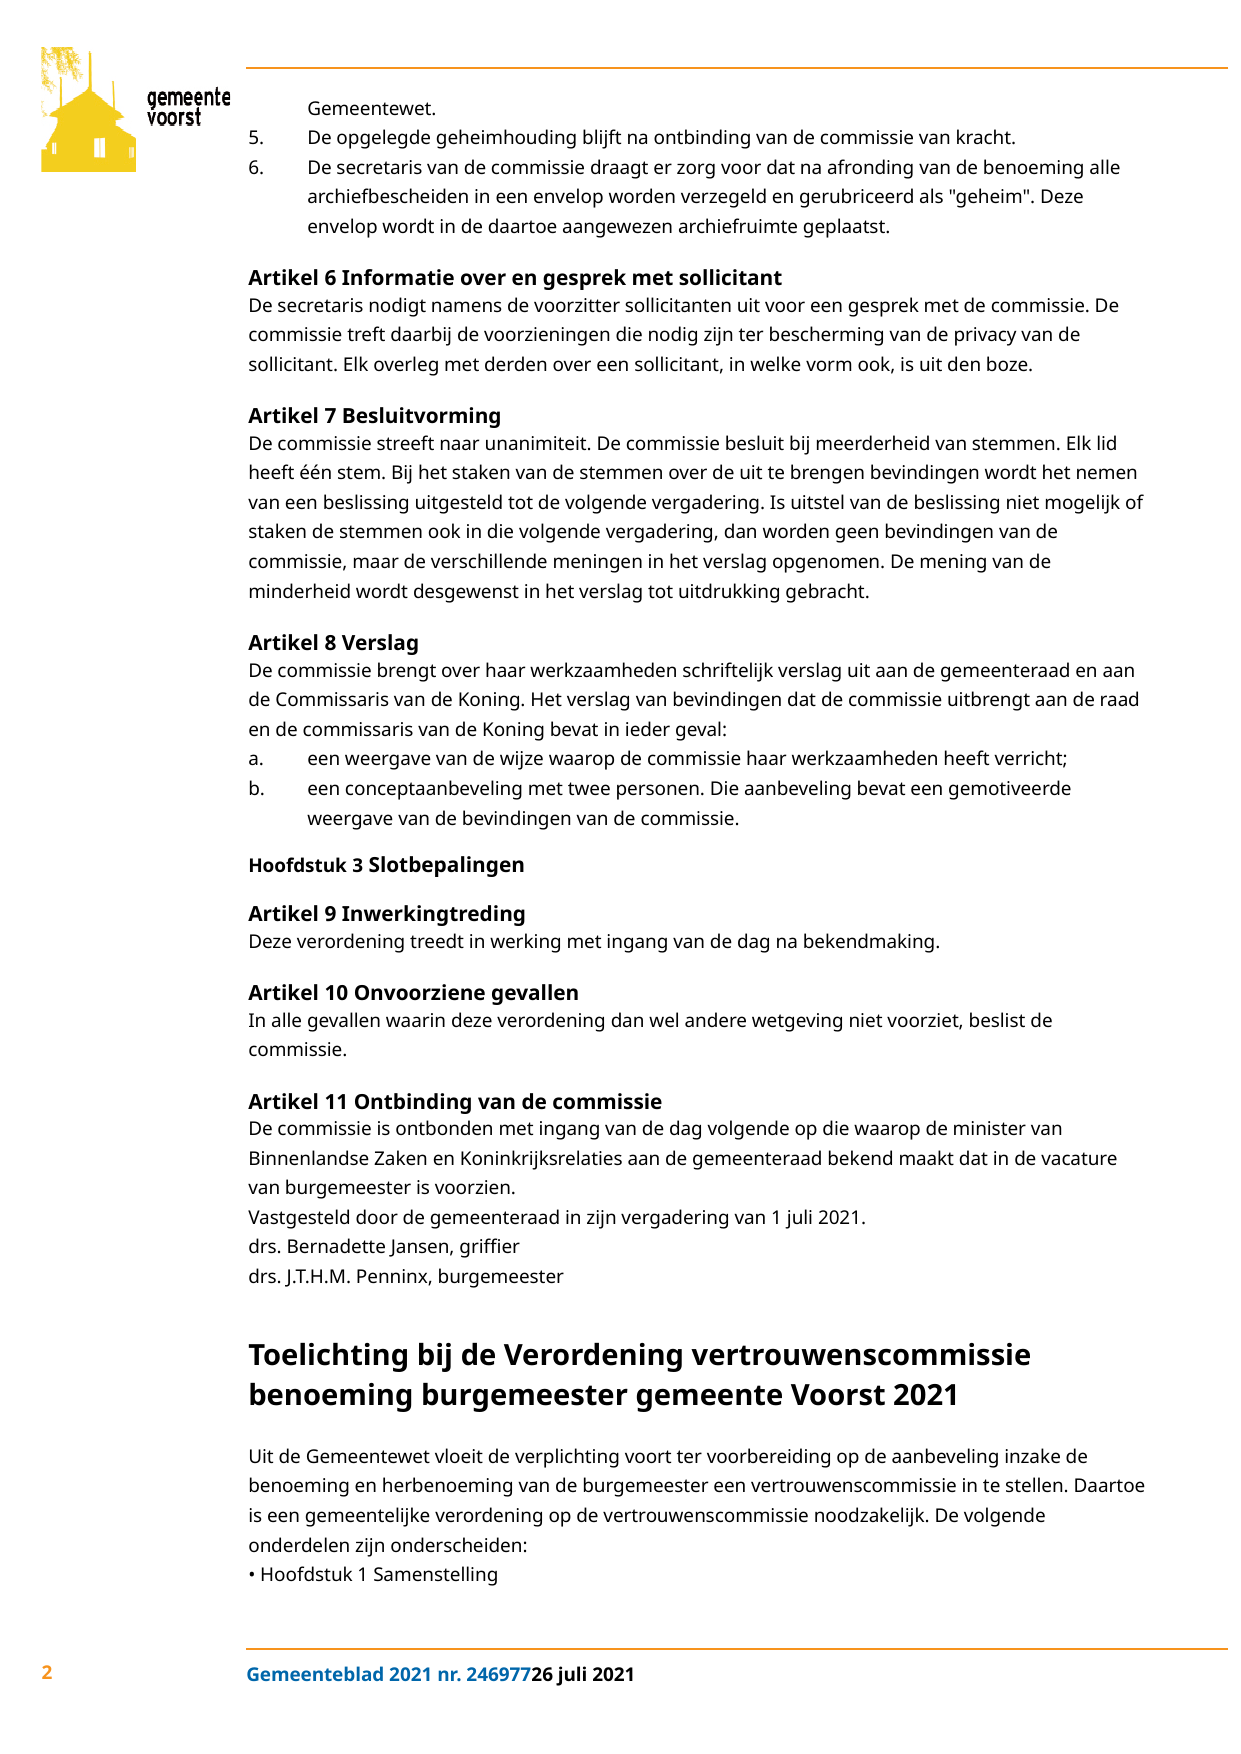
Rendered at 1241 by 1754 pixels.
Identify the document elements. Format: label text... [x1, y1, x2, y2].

text drs. J.T.H.M. Penninx, burgemeester [248, 1263, 1152, 1289]
text Vastgesteld door de gemeenteraad in zijn vergadering van 1 juli 2021. [248, 1204, 1152, 1230]
list Gemeentewet. [248, 95, 1152, 121]
picture [41, 47, 231, 172]
text • Hoofdstuk 1 Samenstelling [248, 1561, 1152, 1587]
text De commissie streeft naar unanimiteit. De commissie besluit bij meerderheid van stemmen. Elk lid heeft één stem. Bij het staken van de stemmen over de uit te brengen bevindingen wordt het nemen van een beslissing uitgesteld tot de volgende vergadering. Is uitstel van de beslissing niet mogelijk of staken de stemmen ook in die volgende vergadering, dan worden geen bevindingen van de commissie, maar de verschillende meningen in het verslag opgenomen. De mening van de minderheid wordt desgewenst in het verslag tot uitdrukking gebracht. [248, 430, 1152, 604]
text In alle gevallen waarin deze verordening dan wel andere wetgeving niet voorziet, beslist de commissie. [248, 1007, 1152, 1062]
text Deze verordening treedt in werking met ingang van de dag na bekendmaking. [248, 928, 1152, 954]
text Artikel 10 Onvoorziene gevallen [248, 978, 1152, 1007]
list een weergave van de wijze waarop de commissie haar werkzaamheden heeft verricht; [248, 746, 1152, 771]
text Toelichting bij de Verordening vertrouwenscommissie benoeming burgemeester gemeente Voorst 2021 [248, 1334, 1152, 1414]
text Uit de Gemeentewet vloeit de verplichting voort ter voorbereiding op de aanbeveling inzake de benoeming en herbenoeming van de burgemeester een vertrouwenscommissie in te stellen. Daartoe is een gemeentelijke verordening op de vertrouwenscommissie noodzakelijk. De volgende onderdelen zijn onderscheiden: [248, 1443, 1152, 1558]
text Artikel 11 Ontbinding van de commissie [248, 1087, 1152, 1115]
text De secretaris nodigt namens de voorzitter sollicitanten uit voor een gesprek met de commissie. De commissie treft daarbij de voorzieningen die nodig zijn ter bescherming van de privacy van de sollicitant. Elk overleg met derden over een sollicitant, in welke vorm ook, is uit den boze. [248, 292, 1152, 377]
text Artikel 6 Informatie over en gesprek met sollicitant [248, 263, 1152, 292]
text Artikel 7 Besluitvorming [248, 402, 1152, 430]
text drs. Bernadette Jansen, griffier [248, 1234, 1152, 1259]
list De secretaris van de commissie draagt er zorg voor dat na afronding van de benoeming alle archiefbescheiden in een envelop worden verzegeld en gerubriceerd als "geheim". Deze envelop wordt in de daartoe aangewezen archiefruimte geplaatst. [248, 154, 1152, 239]
text De commissie is ontbonden met ingang van de dag volgende op die waarop de minister van Binnenlandse Zaken en Koninkrijksrelaties aan de gemeenteraad bekend maakt dat in de vacature van burgemeester is voorzien. [248, 1115, 1152, 1200]
text De commissie brengt over haar werkzaamheden schriftelijk verslag uit aan de gemeenteraad en aan de Commissaris van de Koning. Het verslag van bevindingen dat de commissie uitbrengt aan de raad en de commissaris van de Koning bevat in ieder geval: [248, 657, 1152, 742]
text Artikel 8 Verslag [248, 628, 1152, 657]
list een conceptaanbeveling met twee personen. Die aanbeveling bevat een gemotiveerde weergave van de bevindingen van de commissie. [248, 775, 1152, 830]
list De opgelegde geheimhouding blijft na ontbinding van de commissie van kracht. [248, 124, 1152, 150]
text Hoofdstuk 3 Slotbepalingen [248, 850, 1152, 879]
text Artikel 9 Inwerkingtreding [248, 899, 1152, 928]
